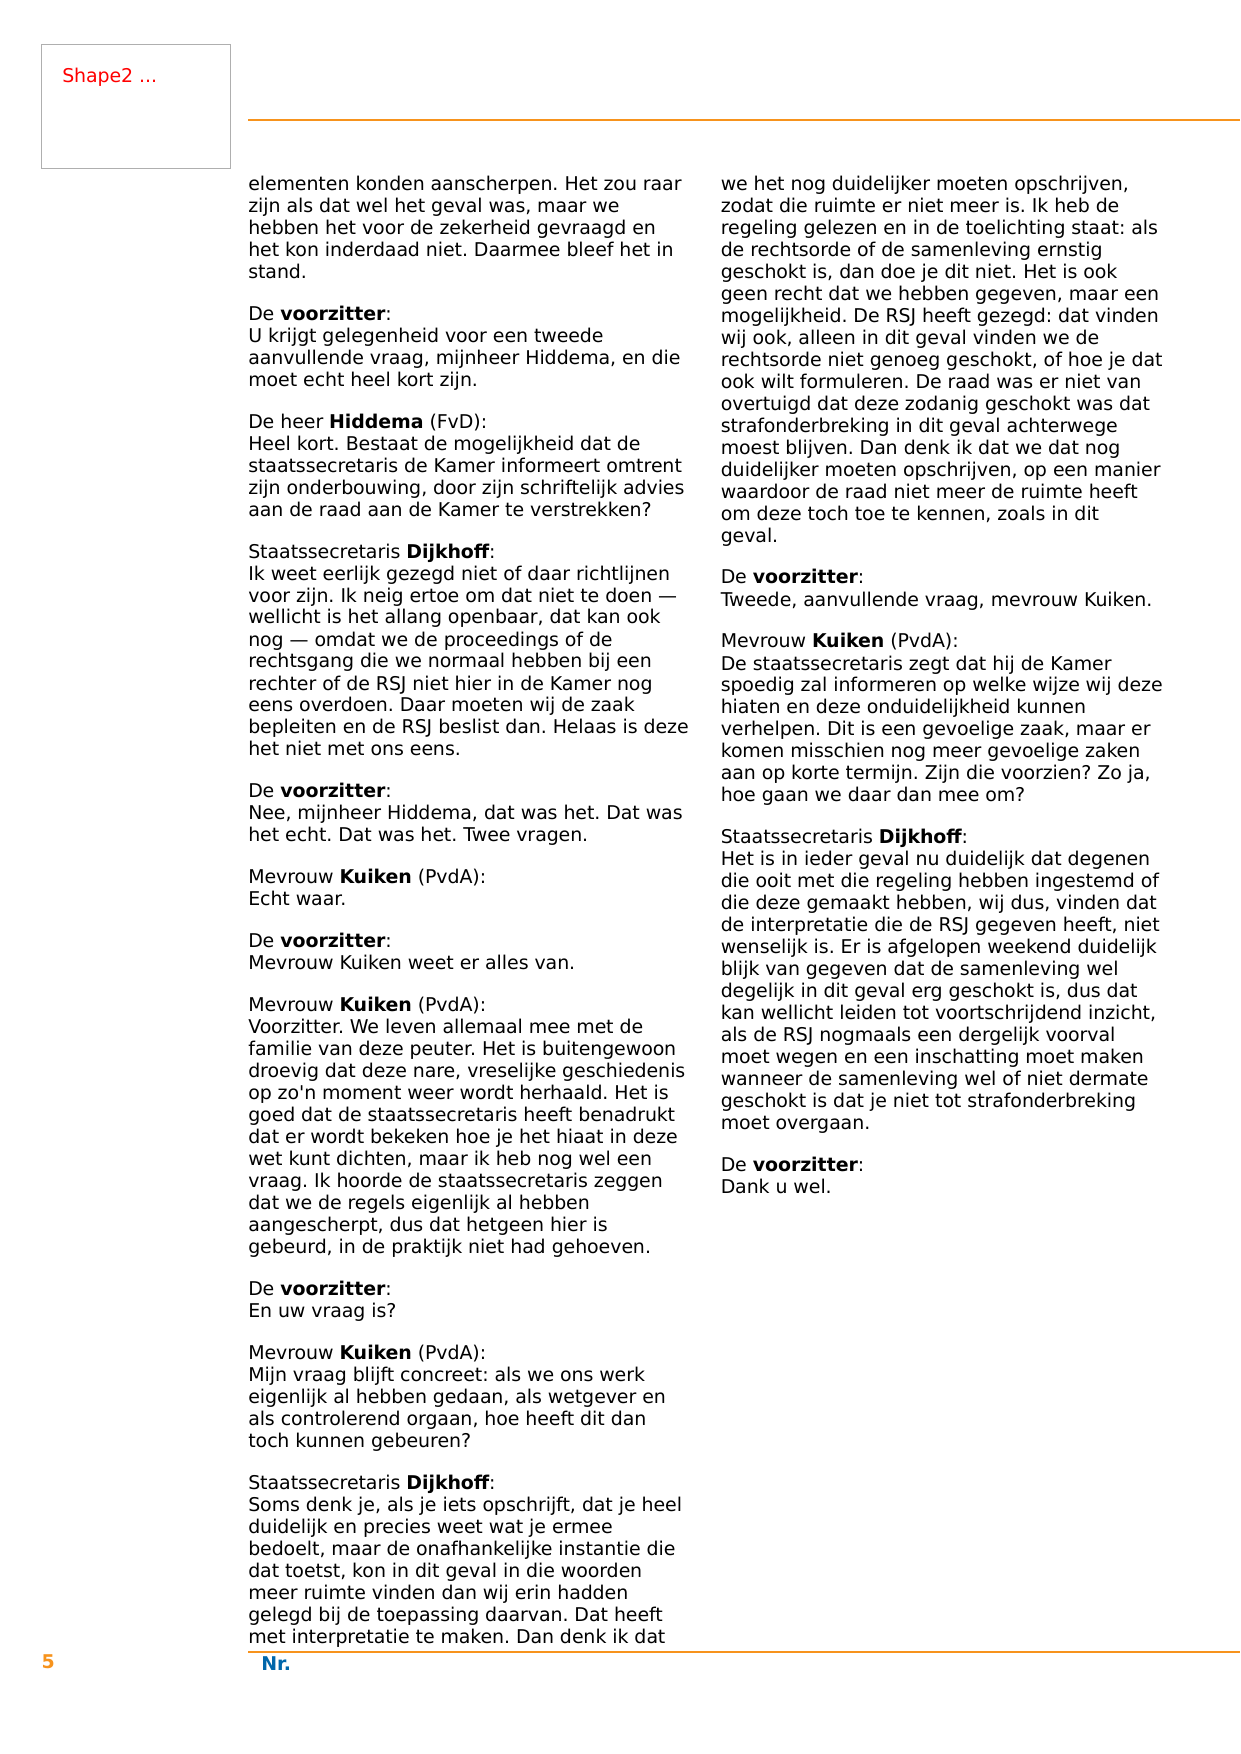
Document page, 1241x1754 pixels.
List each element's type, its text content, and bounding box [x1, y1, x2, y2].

text Soms denk je, als je iets opschrijft, dat je heel duidelijk en precies weet wat je ermee bedoelt, maar de onafhankelijke instantie die dat toetst, kon in dit geval in die woorden meer ruimte vinden dan wij erin hadden gelegd bij de toepassing daarvan. Dat heeft met interpretatie te maken. Dan denk ik dat [248, 1494, 691, 1648]
text Ik weet eerlijk gezegd niet of daar richtlijnen voor zijn. Ik neig ertoe om dat niet te doen — wellicht is het allang openbaar, dat kan ook nog — omdat we de proceedings of de rechtsgang die we normaal hebben bij een rechter of de RSJ niet hier in de Kamer nog eens overdoen. Daar moeten wij de zaak bepleiten en de RSJ beslist dan. Helaas is deze het niet met ons eens. [248, 562, 691, 760]
text U krijgt gelegenheid voor een tweede aanvullende vraag, mijnheer Hiddema, en die moet echt heel kort zijn. [248, 325, 691, 391]
text Mevrouw Kuiken weet er alles van. [248, 952, 691, 974]
text Staatssecretaris Dijkhoff: [721, 826, 1163, 848]
text De voorzitter: [248, 930, 691, 952]
text De voorzitter: [721, 1154, 1163, 1176]
text Tweede, aanvullende vraag, mevrouw Kuiken. [721, 588, 1163, 610]
text De staatssecretaris zegt dat hij de Kamer spoedig zal informeren op welke wijze wij deze hiaten en deze onduidelijkheid kunnen verhelpen. Dit is een gevoelige zaak, maar er komen misschien nog meer gevoelige zaken aan op korte termijn. Zijn die voorzien? Zo ja, hoe gaan we daar dan mee om? [721, 652, 1163, 806]
text Nee, mijnheer Hiddema, dat was het. Dat was het echt. Dat was het. Twee vragen. [248, 802, 691, 846]
text De voorzitter: [721, 566, 1163, 588]
text Mijn vraag blijft concreet: als we ons werk eigenlijk al hebben gedaan, als wetgever en als controlerend orgaan, hoe heeft dit dan toch kunnen gebeuren? [248, 1364, 691, 1452]
text De heer Hiddema (FvD): [248, 411, 691, 433]
text elementen konden aanscherpen. Het zou raar zijn als dat wel het geval was, maar we hebben het voor de zekerheid gevraagd en het kon inderdaad niet. Daarmee bleef het in stand. [248, 173, 691, 283]
text De voorzitter: [248, 1278, 691, 1300]
text Mevrouw Kuiken (PvdA): [248, 1342, 691, 1364]
text Staatssecretaris Dijkhoff: [248, 1472, 691, 1494]
text Mevrouw Kuiken (PvdA): [248, 994, 691, 1016]
text De voorzitter: [248, 303, 691, 325]
text Mevrouw Kuiken (PvdA): [721, 630, 1163, 652]
text Het is in ieder geval nu duidelijk dat degenen die ooit met die regeling hebben ingestemd of die deze gemaakt hebben, wij dus, vinden dat de interpretatie die de RSJ gegeven heeft, niet wenselijk is. Er is afgelopen weekend duidelijk blijk van gegeven dat de samenleving wel degelijk in dit geval erg geschokt is, dus dat kan wellicht leiden tot voortschrijdend inzicht, als de RSJ nogmaals een dergelijk voorval moet wegen en een inschatting moet maken wanneer de samenleving wel of niet dermate geschokt is dat je niet tot strafonderbreking moet overgaan. [721, 848, 1163, 1134]
text Mevrouw Kuiken (PvdA): [248, 866, 691, 888]
text En uw vraag is? [248, 1300, 691, 1322]
text De voorzitter: [248, 780, 691, 802]
text Echt waar. [248, 888, 691, 910]
text we het nog duidelijker moeten opschrijven, zodat die ruimte er niet meer is. Ik heb de regeling gelezen en in de toelichting staat: als de rechtsorde of de samenleving ernstig geschokt is, dan doe je dit niet. Het is ook geen recht dat we hebben gegeven, maar een mogelijkheid. De RSJ heeft gezegd: dat vinden wij ook, alleen in dit geval vinden we de rechtsorde niet genoeg geschokt, of hoe je dat ook wilt formuleren. De raad was er niet van overtuigd dat deze zodanig geschokt was dat strafonderbreking in dit geval achterwege moest blijven. Dan denk ik dat we dat nog duidelijker moeten opschrijven, op een manier waardoor de raad niet meer de ruimte heeft om deze toch toe te kennen, zoals in dit geval. [721, 173, 1163, 546]
text Voorzitter. We leven allemaal mee met de familie van deze peuter. Het is buitengewoon droevig dat deze nare, vreselijke geschiedenis op zo'n moment weer wordt herhaald. Het is goed dat de staatssecretaris heeft benadrukt dat er wordt bekeken hoe je het hiaat in deze wet kunt dichten, maar ik heb nog wel een vraag. Ik hoorde de staatssecretaris zeggen dat we de regels eigenlijk al hebben aangescherpt, dus dat hetgeen hier is gebeurd, in de praktijk niet had gehoeven. [248, 1016, 691, 1258]
text Staatssecretaris Dijkhoff: [248, 541, 691, 562]
text Dank u wel. [721, 1176, 1163, 1198]
text Heel kort. Bestaat de mogelijkheid dat de staatssecretaris de Kamer informeert omtrent zijn onderbouwing, door zijn schriftelijk advies aan de raad aan de Kamer te verstrekken? [248, 433, 691, 521]
